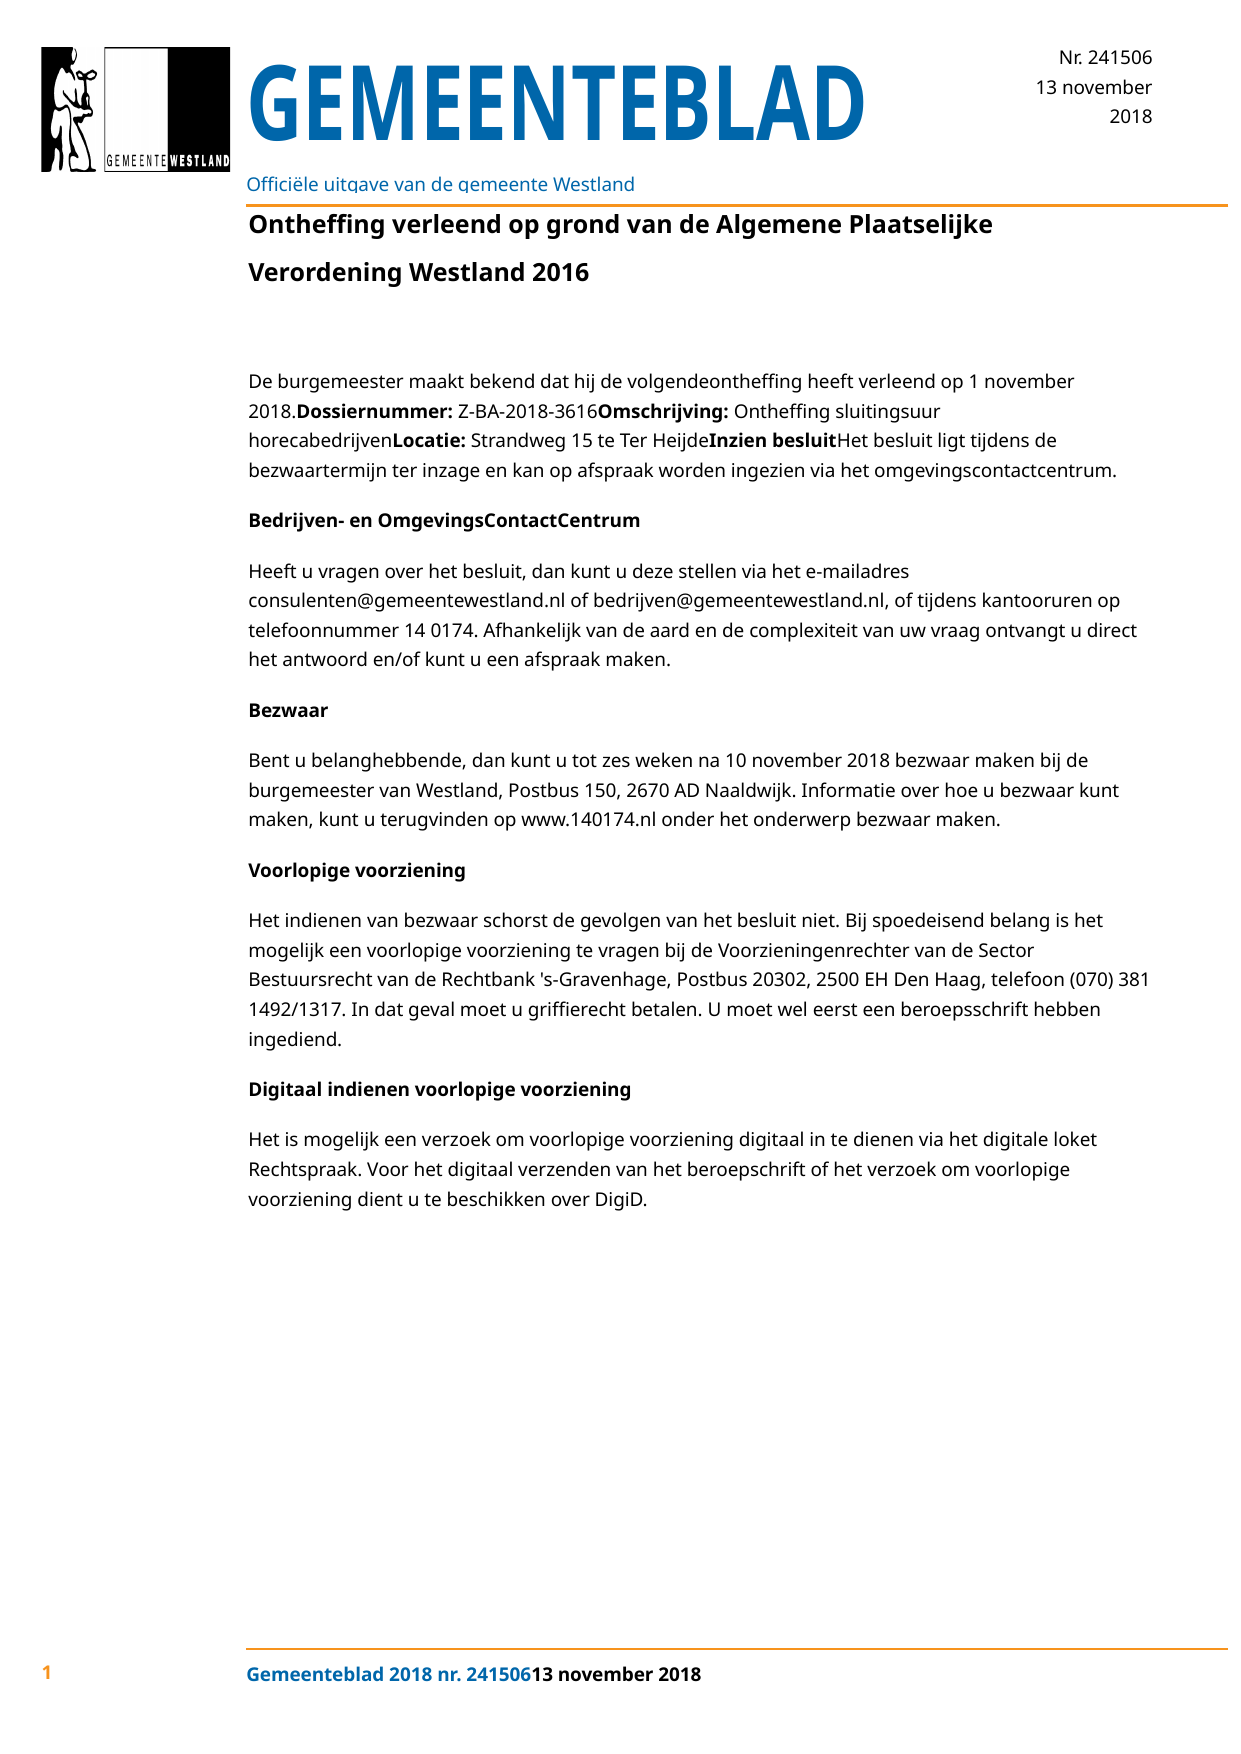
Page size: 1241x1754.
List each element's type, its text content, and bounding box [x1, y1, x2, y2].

text Bedrijven- en OmgevingsContactCentrum [248, 507, 1152, 533]
text Voorlopige voorziening [248, 857, 1152, 883]
text Bezwaar [248, 697, 1152, 723]
text Bent u belanghebbende, dan kunt u tot zes weken na 10 november 2018 bezwaar maken bij de burgemeester van Westland, Postbus 150, 2670 AD Naaldwijk. Informatie over hoe u bezwaar kunt maken, kunt u terugvinden op www.140174.nl onder het onderwerp bezwaar maken. [248, 747, 1152, 832]
picture [41, 47, 231, 172]
text Ontheffing verleend op grond van de Algemene Plaatselijke Verordening Westland 2016 [248, 207, 1152, 288]
text Heeft u vragen over het besluit, dan kunt u deze stellen via het e-mailadres consulenten@gemeentewestland.nl of bedrijven@gemeentewestland.nl, of tijdens kantooruren op telefoonnummer 14 0174. Afhankelijk van de aard en de complexiteit van uw vraag ontvangt u direct het antwoord en/of kunt u een afspraak maken. [248, 558, 1152, 672]
text De burgemeester maakt bekend dat hij de volgendeontheffing heeft verleend op 1 november 2018.Dossiernummer: Z-BA-2018-3616Omschrijving: Ontheffing sluitingsuur horecabedrijvenLocatie: Strandweg 15 te Ter HeijdeInzien besluitHet besluit ligt tijdens de bezwaartermijn ter inzage en kan op afspraak worden ingezien via het omgevingscontactcentrum. [248, 368, 1152, 483]
text Het is mogelijk een verzoek om voorlopige voorziening digitaal in te dienen via het digitale loket Rechtspraak. Voor het digitaal verzenden van het beroepschrift of het verzoek om voorlopige voorziening dient u te beschikken over DigiD. [248, 1127, 1152, 1212]
text Digitaal indienen voorlopige voorziening [248, 1076, 1152, 1102]
text Het indienen van bezwaar schorst de gevolgen van het besluit niet. Bij spoedeisend belang is het mogelijk een voorlopige voorziening te vragen bij de Voorzieningenrechter van de Sector Bestuursrecht van de Rechtbank 's-Gravenhage, Postbus 20302, 2500 EH Den Haag, telefoon (070) 381 1492/1317. In dat geval moet u griffierecht betalen. U moet wel eerst een beroepsschrift hebben ingediend. [248, 907, 1152, 1052]
